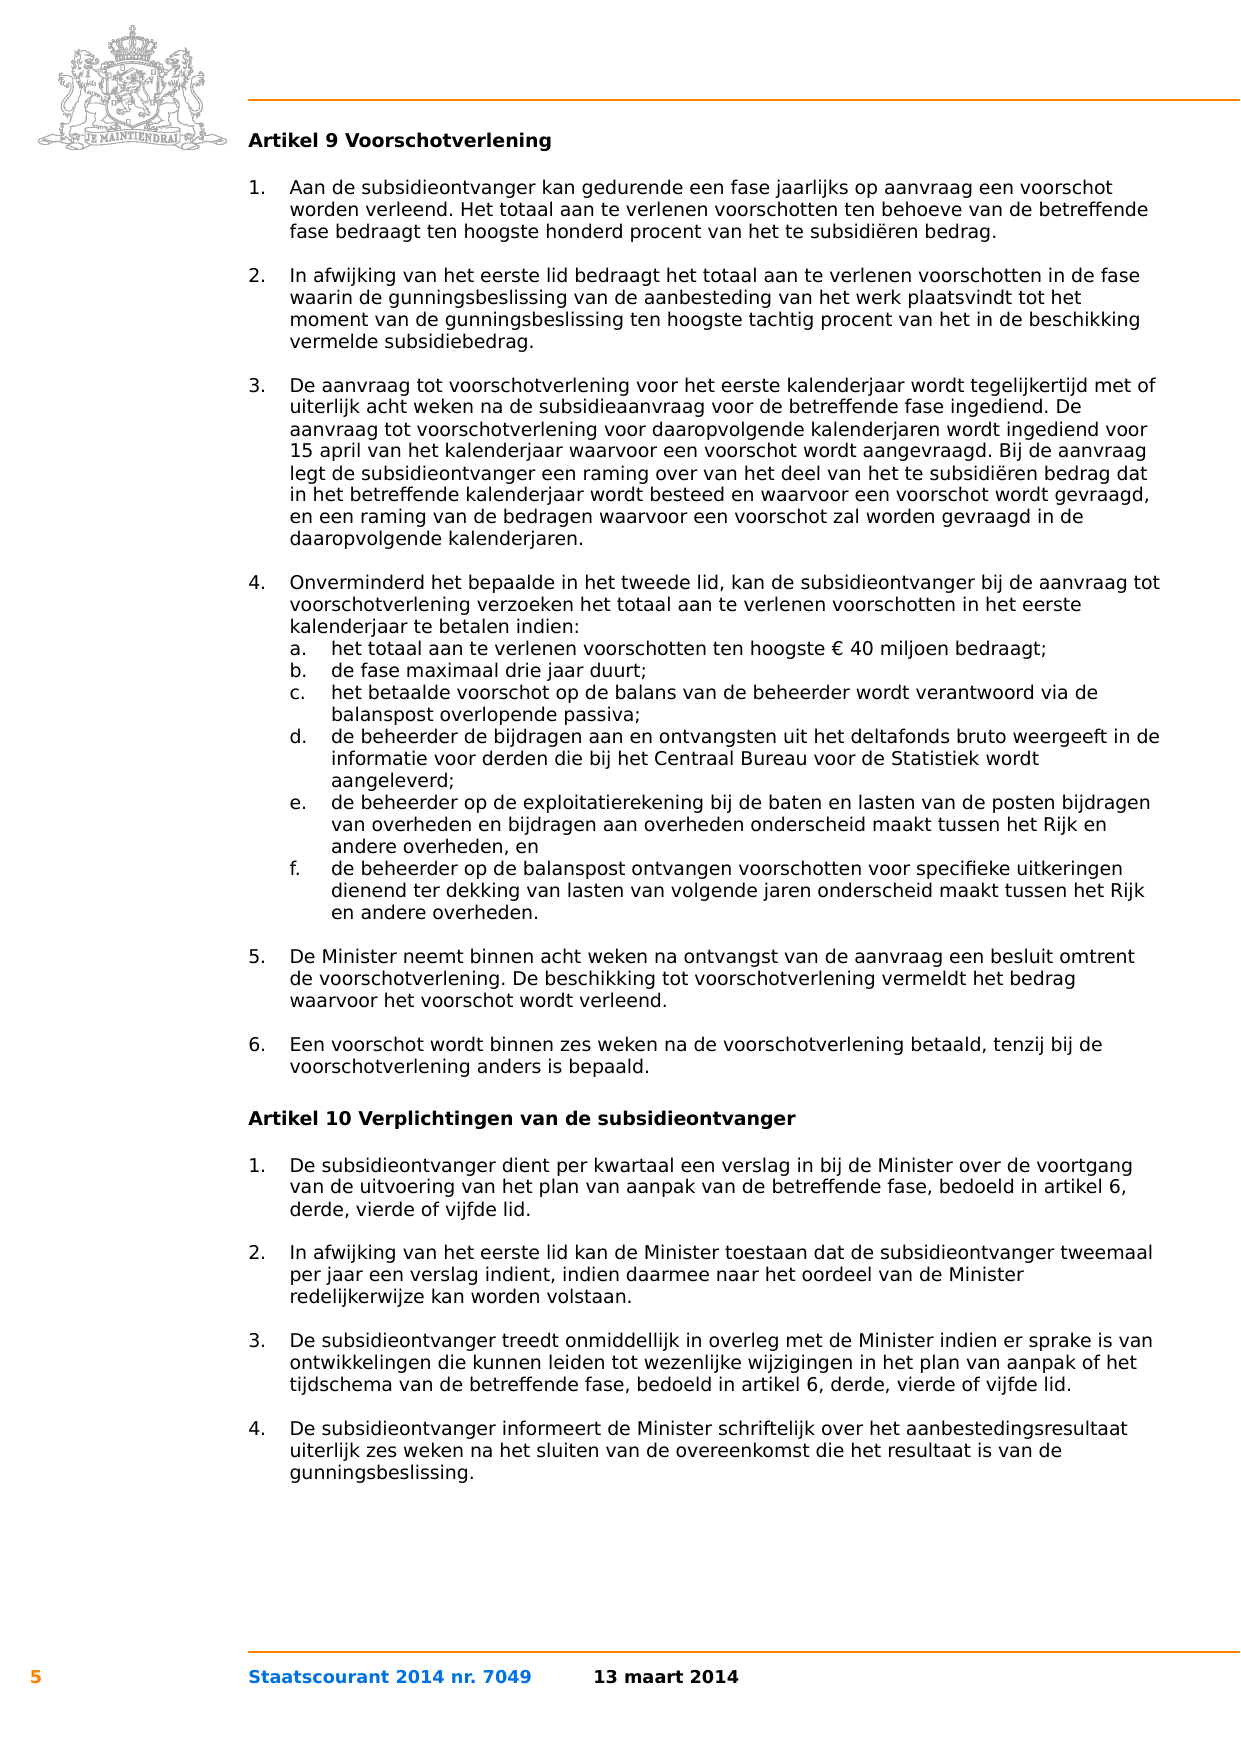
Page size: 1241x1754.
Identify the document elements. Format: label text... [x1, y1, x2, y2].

text 2. In afwijking van het eerste lid bedraagt het totaal aan te verlenen voorschotten in de fase waarin de gunningsbeslissing van de aanbesteding van het werk plaatsvindt tot het moment van de gunningsbeslissing ten hoogste tachtig procent van het in de beschikking vermelde subsidiebedrag. [248, 265, 1163, 353]
text 1. Aan de subsidieontvanger kan gedurende een fase jaarlijks op aanvraag een voorschot worden verleend. Het totaal aan te verlenen voorschotten ten behoeve van de betreffende fase bedraagt ten hoogste honderd procent van het te subsidiëren bedrag. [248, 177, 1163, 243]
text e. de beheerder op de exploitatierekening bij de baten en lasten van de posten bijdragen van overheden en bijdragen aan overheden onderscheid maakt tussen het Rijk en andere overheden, en [289, 792, 1163, 858]
text a. het totaal aan te verlenen voorschotten ten hoogste € 40 miljoen bedraagt; [289, 638, 1163, 660]
subtitle Artikel 10 Verplichtingen van de subsidieontvanger [248, 1107, 1163, 1129]
picture [38, 25, 227, 150]
text 1. De subsidieontvanger dient per kwartaal een verslag in bij de Minister over de voortgang van de uitvoering van het plan van aanpak van de betreffende fase, bedoeld in artikel 6, derde, vierde of vijfde lid. [248, 1154, 1163, 1220]
text 3. De subsidieontvanger treedt onmiddellijk in overleg met de Minister indien er sprake is van ontwikkelingen die kunnen leiden tot wezenlijke wijzigingen in het plan van aanpak of het tijdschema van de betreffende fase, bedoeld in artikel 6, derde, vierde of vijfde lid. [248, 1330, 1163, 1396]
text 3. De aanvraag tot voorschotverlening voor het eerste kalenderjaar wordt tegelijkertijd met of uiterlijk acht weken na de subsidieaanvraag voor de betreffende fase ingediend. De aanvraag tot voorschotverlening voor daaropvolgende kalenderjaren wordt ingediend voor 15 april van het kalenderjaar waarvoor een voorschot wordt aangevraagd. Bij de aanvraag legt de subsidieontvanger een raming over van het deel van het te subsidiëren bedrag dat in het betreffende kalenderjaar wordt besteed en waarvoor een voorschot wordt gevraagd, en een raming van de bedragen waarvoor een voorschot zal worden gevraagd in de daaropvolgende kalenderjaren. [248, 374, 1163, 550]
text 4. De subsidieontvanger informeert de Minister schriftelijk over het aanbestedingsresultaat uiterlijk zes weken na het sluiten van de overeenkomst die het resultaat is van de gunningsbeslissing. [248, 1418, 1163, 1484]
subtitle Artikel 9 Voorschotverlening [248, 130, 1163, 152]
text 6. Een voorschot wordt binnen zes weken na de voorschotverlening betaald, tenzij bij de voorschotverlening anders is bepaald. [248, 1033, 1163, 1077]
text b. de fase maximaal drie jaar duurt; [289, 660, 1163, 682]
text d. de beheerder de bijdragen aan en ontvangsten uit het deltafonds bruto weergeeft in de informatie voor derden die bij het Centraal Bureau voor de Statistiek wordt aangeleverd; [289, 726, 1163, 792]
text f. de beheerder op de balanspost ontvangen voorschotten voor specifieke uitkeringen dienend ter dekking van lasten van volgende jaren onderscheid maakt tussen het Rijk en andere overheden. [289, 858, 1163, 924]
text c. het betaalde voorschot op de balans van de beheerder wordt verantwoord via de balanspost overlopende passiva; [289, 682, 1163, 726]
text 5. De Minister neemt binnen acht weken na ontvangst van de aanvraag een besluit omtrent de voorschotverlening. De beschikking tot voorschotverlening vermeldt het bedrag waarvoor het voorschot wordt verleend. [248, 946, 1163, 1012]
text 2. In afwijking van het eerste lid kan de Minister toestaan dat de subsidieontvanger tweemaal per jaar een verslag indient, indien daarmee naar het oordeel van de Minister redelijkerwijze kan worden volstaan. [248, 1242, 1163, 1308]
text 4. Onverminderd het bepaalde in het tweede lid, kan de subsidieontvanger bij de aanvraag tot voorschotverlening verzoeken het totaal aan te verlenen voorschotten in het eerste kalenderjaar te betalen indien: [248, 572, 1163, 638]
